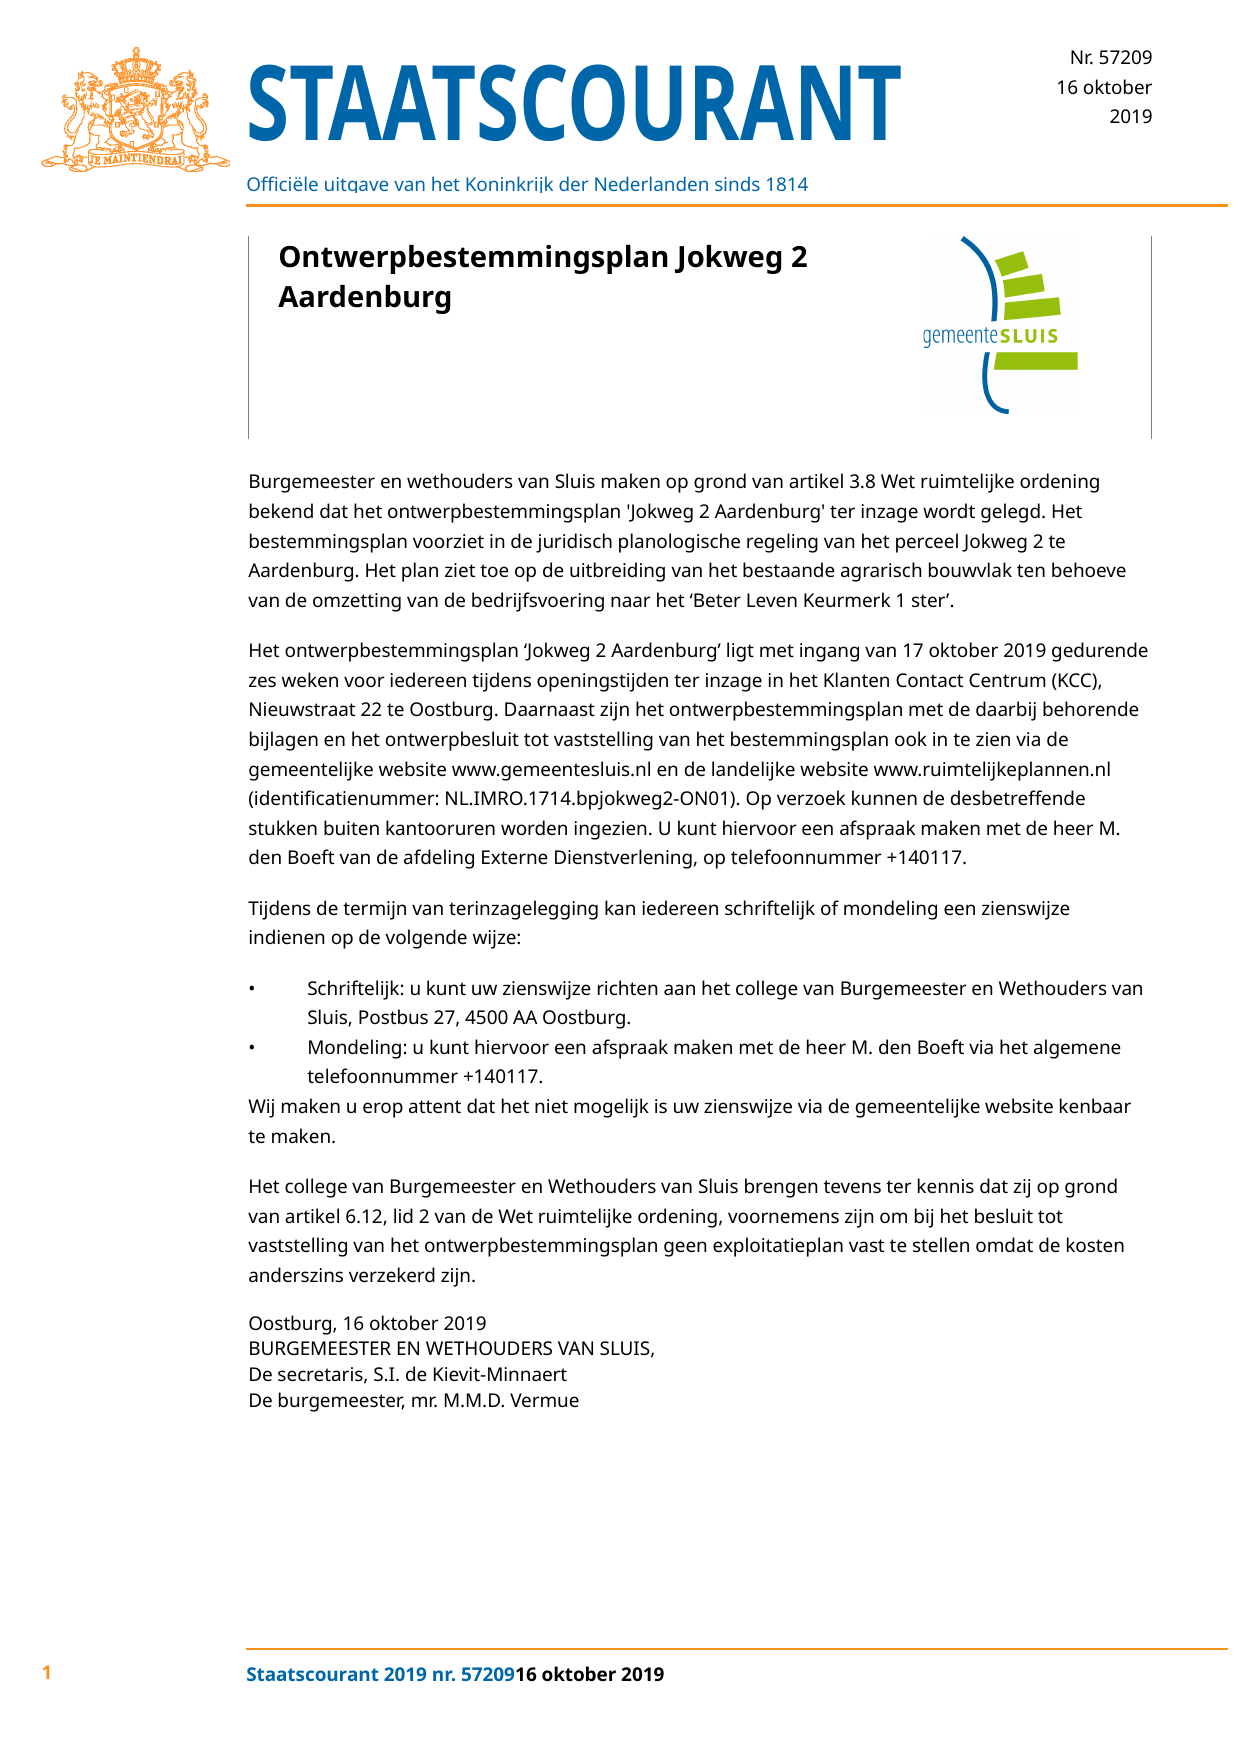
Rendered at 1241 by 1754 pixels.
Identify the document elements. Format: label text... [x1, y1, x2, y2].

table_header [1078, 236, 1151, 413]
list Schriftelijk: u kunt uw zienswijze richten aan het college van Burgemeester en Wethouders van Sluis, Postbus 27, 4500 AA Oostburg. [248, 975, 1152, 1030]
text Wij maken u erop attent dat het niet mogelijk is uw zienswijze via de gemeentelijke website kenbaar te maken. [248, 1093, 1152, 1148]
text Het ontwerpbestemmingsplan ‘Jokweg 2 Aardenburg’ ligt met ingang van 17 oktober 2019 gedurende zes weken voor iedereen tijdens openingstijden ter inzage in het Klanten Contact Centrum (KCC), Nieuwstraat 22 te Oostburg. Daarnaast zijn het ontwerpbestemmingsplan met de daarbij behorende bijlagen en het ontwerpbesluit tot vaststelling van het bestemmingsplan ook in te zien via de gemeentelijke website www.gemeentesluis.nl en de landelijke website www.ruimtelijkeplannen.nl (identificatienummer: NL.IMRO.1714.bpjokweg2-ON01). Op verzoek kunnen de desbetreffende stukken buiten kantooruren worden ingezien. U kunt hiervoor een afspraak maken met de heer M. den Boeft van de afdeling Externe Dienstverlening, op telefoonnummer +140117. [248, 637, 1152, 870]
text Tijdens de termijn van terinzagelegging kan iedereen schriftelijk of mondeling een zienswijze indienen op de volgende wijze: [248, 895, 1152, 950]
table_header [850, 236, 923, 413]
table_header [850, 414, 1151, 439]
text Het college van Burgemeester en Wethouders van Sluis brengen tevens ter kennis dat zij op grond van artikel 6.12, lid 2 van de Wet ruimtelijke ordening, voornemens zijn om bij het besluit tot vaststelling van het ontwerpbestemmingsplan geen exploitatieplan vast te stellen omdat de kosten anderszins verzekerd zijn. [248, 1173, 1152, 1288]
picture [923, 236, 1078, 414]
text BURGEMEESTER EN WETHOUDERS VAN SLUIS, [248, 1336, 1152, 1361]
text Oostburg, 16 oktober 2019 [248, 1310, 1152, 1336]
text De burgemeester, mr. M.M.D. Vermue [248, 1387, 1152, 1413]
table_header Ontwerpbestemmingsplan Jokweg 2 Aardenburg [249, 236, 850, 439]
list Mondeling: u kunt hiervoor een afspraak maken met de heer M. den Boeft via het algemene telefoonnummer +140117. [248, 1034, 1152, 1089]
text Burgemeester en wethouders van Sluis maken op grond van artikel 3.8 Wet ruimtelijke ordening bekend dat het ontwerpbestemmingsplan 'Jokweg 2 Aardenburg' ter inzage wordt gelegd. Het bestemmingsplan voorziet in de juridisch planologische regeling van het perceel Jokweg 2 te Aardenburg. Het plan ziet toe op de uitbreiding van het bestaande agrarisch bouwvlak ten behoeve van de omzetting van de bedrijfsvoering naar het ‘Beter Leven Keurmerk 1 ster’. [248, 469, 1152, 613]
text De secretaris, S.I. de Kievit-Minnaert [248, 1361, 1152, 1387]
picture [41, 47, 231, 172]
